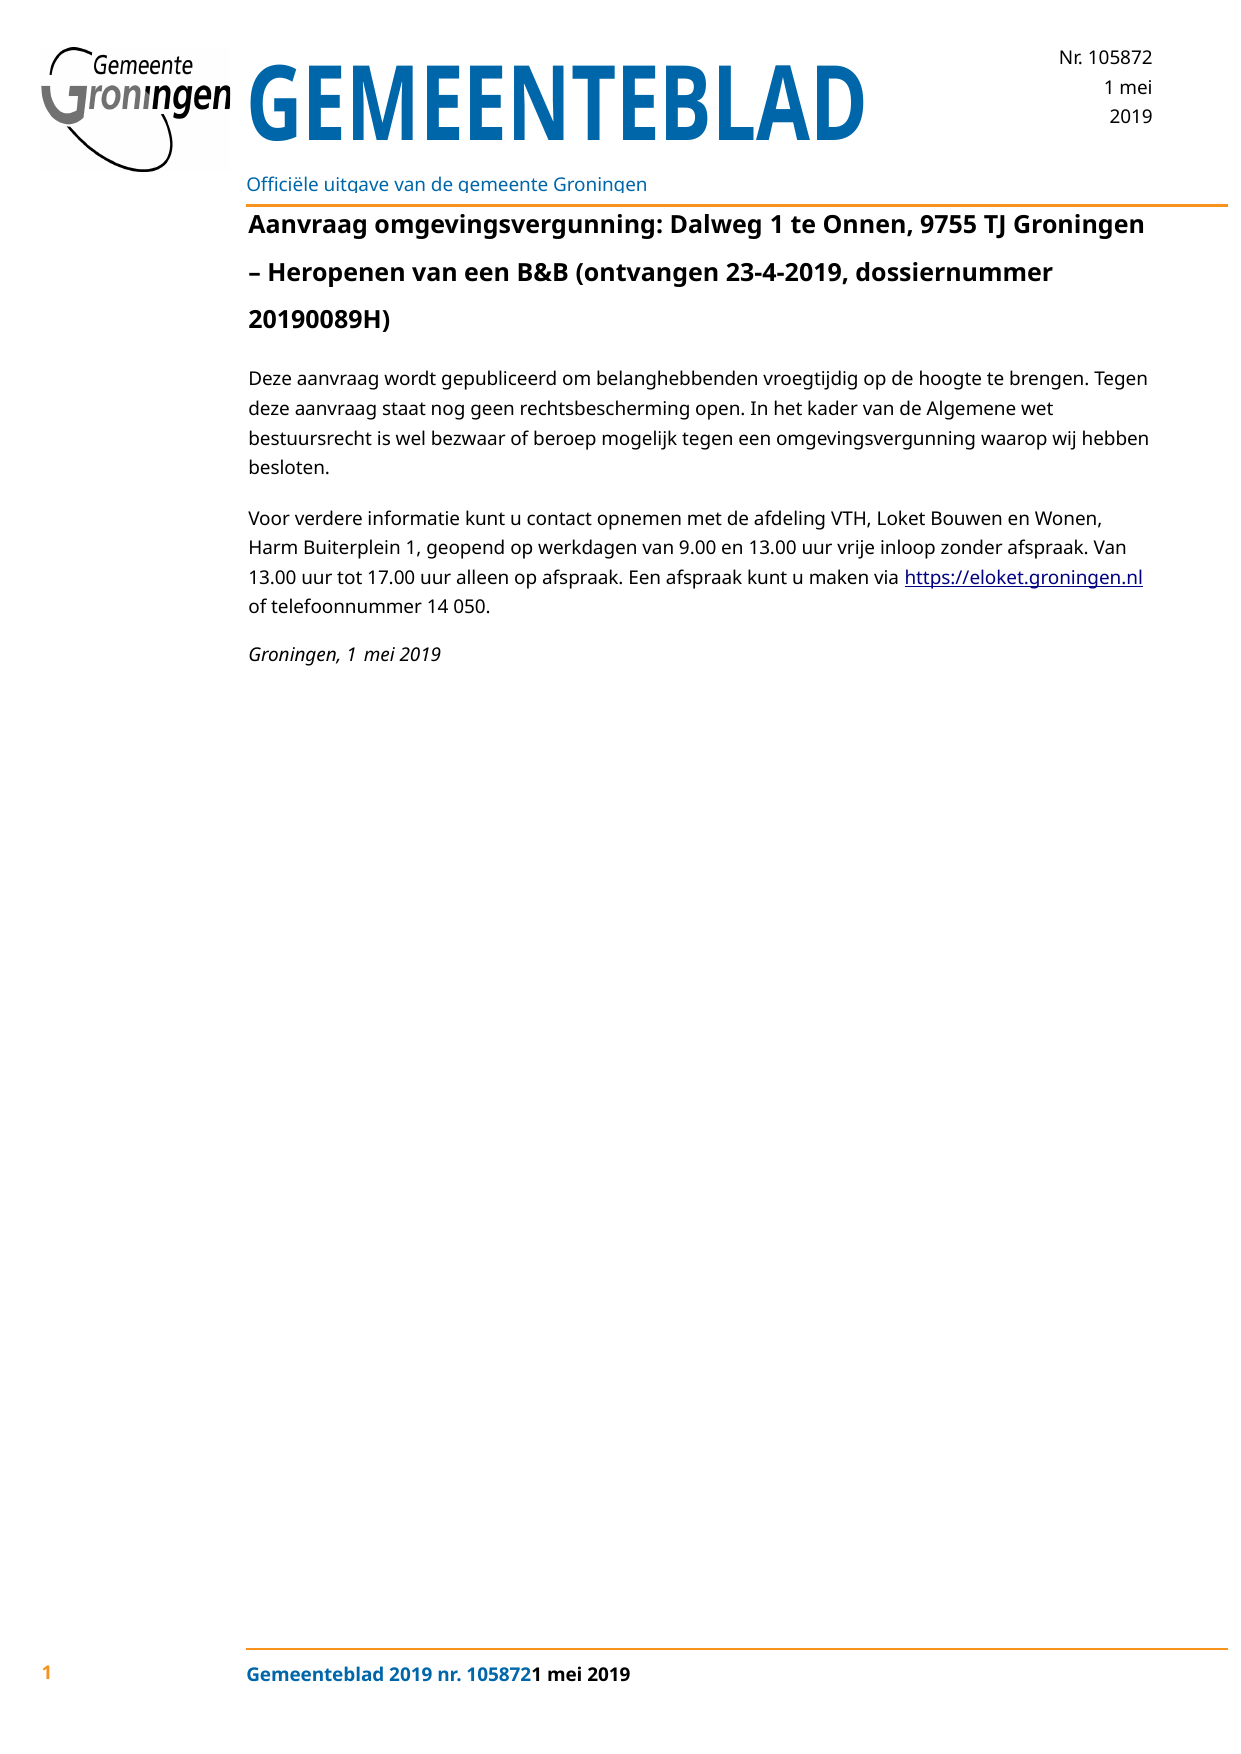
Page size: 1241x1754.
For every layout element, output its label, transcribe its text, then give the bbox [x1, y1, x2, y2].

text Voor verdere informatie kunt u contact opnemen met de afdeling VTH, Loket Bouwen en Wonen, Harm Buiterplein 1, geopend op werkdagen van 9.00 en 13.00 uur vrije inloop zonder afspraak. Van 13.00 uur tot 17.00 uur alleen op afspraak. Een afspraak kunt u maken via https://eloket.groningen.nl of telefoonnummer 14 050. [248, 505, 1152, 619]
text Deze aanvraag wordt gepubliceerd om belanghebbenden vroegtijdig op de hoogte te brengen. Tegen deze aanvraag staat nog geen rechtsbescherming open. In het kader van de Algemene wet bestuursrecht is wel bezwaar of beroep mogelijk tegen een omgevingsvergunning waarop wij hebben besloten. [248, 366, 1152, 480]
text Groningen, 1 mei 2019 [248, 641, 1152, 667]
picture [41, 47, 231, 172]
text Aanvraag omgevingsvergunning: Dalweg 1 te Onnen, 9755 TJ Groningen – Heropenen van een B&B (ontvangen 23-4-2019, dossiernummer 20190089H) [248, 207, 1152, 336]
